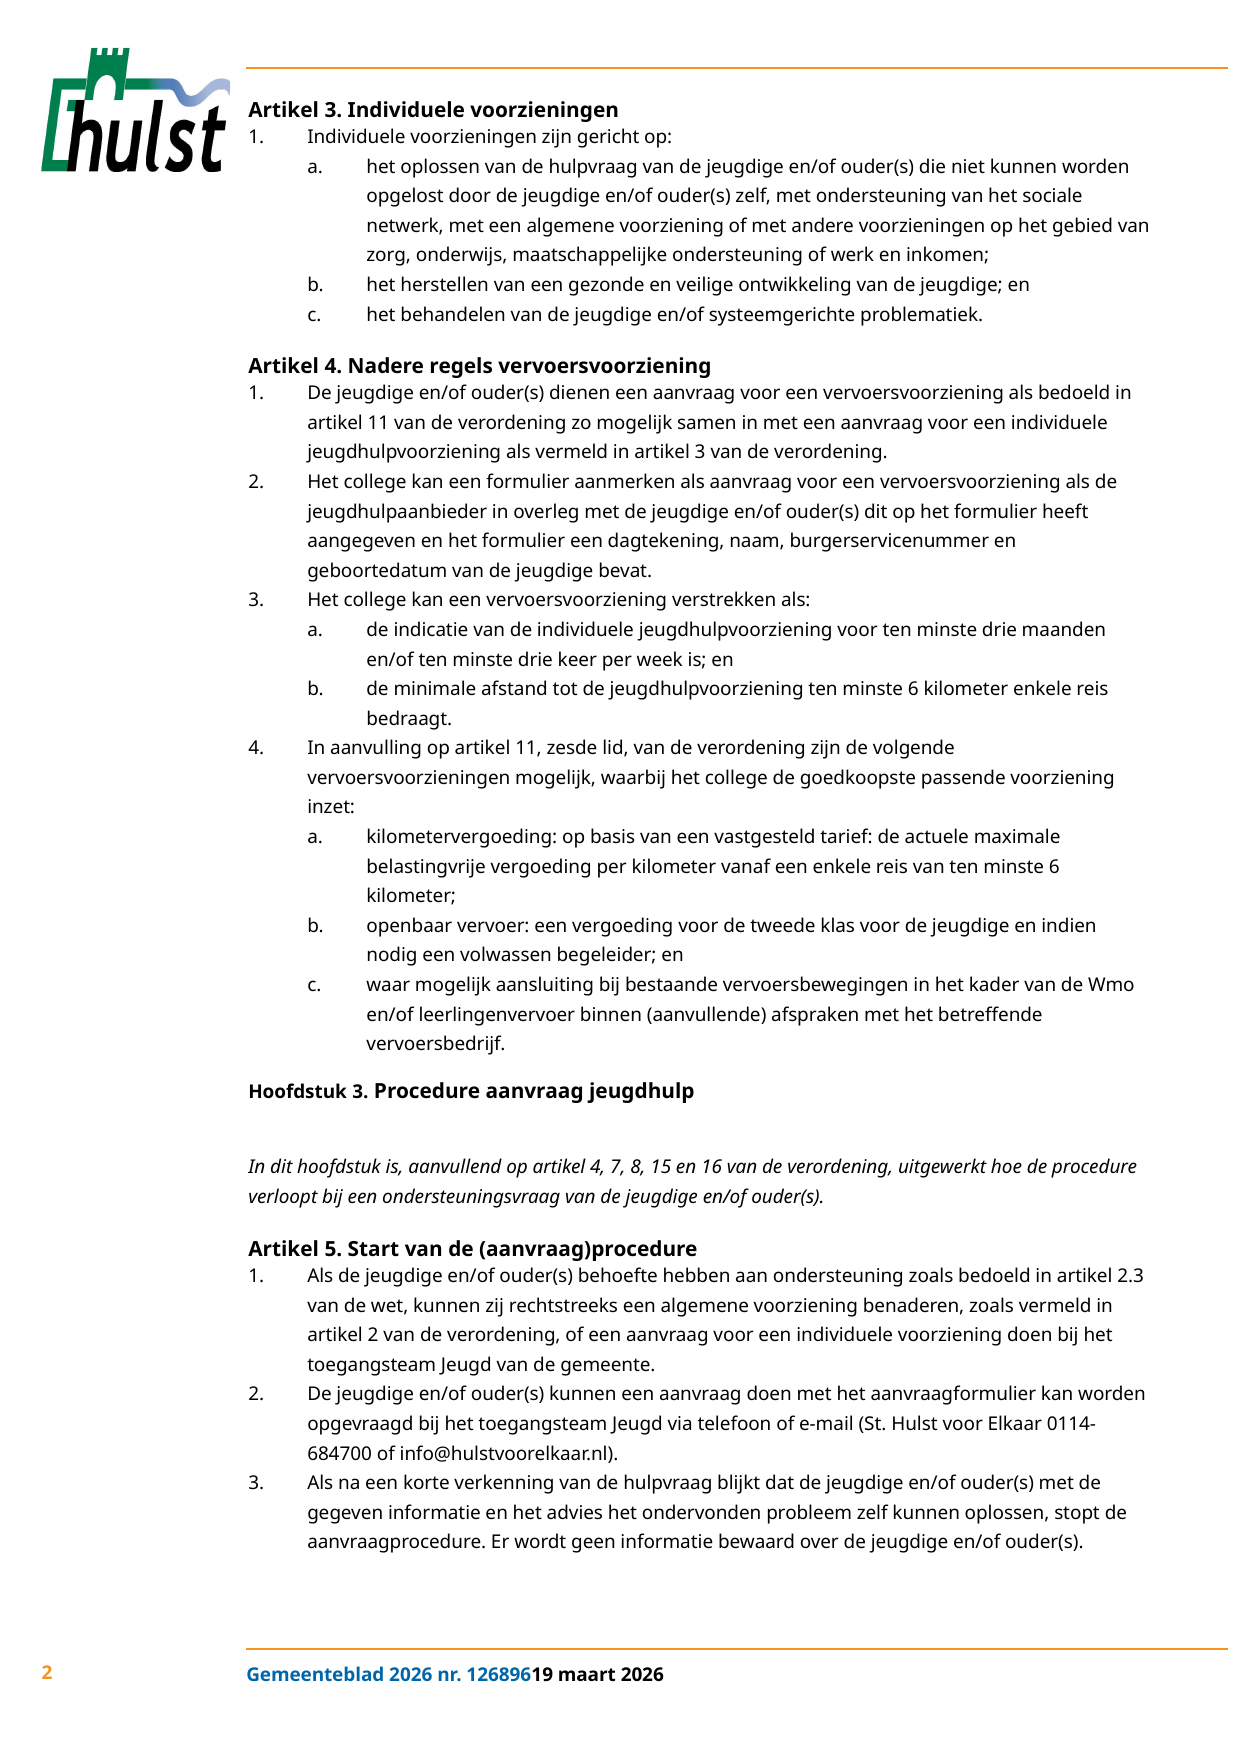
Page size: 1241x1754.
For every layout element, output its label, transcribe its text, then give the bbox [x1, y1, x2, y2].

list de minimale afstand tot de jeugdhulpvoorziening ten minste 6 kilometer enkele reis bedraagt. [307, 675, 1152, 731]
list Individuele voorzieningen zijn gericht op: [248, 123, 1152, 149]
text Artikel 3. Individuele voorzieningen [248, 95, 1152, 123]
text Artikel 5. Start van de (aanvraag)procedure [248, 1234, 1152, 1262]
list De jeugdige en/of ouder(s) kunnen een aanvraag doen met het aanvraagformulier kan worden opgevraagd bij het toegangsteam Jeugd via telefoon of e-mail (St. Hulst voor Elkaar 0114-684700 of info@hulstvoorelkaar.nl). [248, 1381, 1152, 1465]
text Artikel 4. Nadere regels vervoersvoorziening [248, 351, 1152, 379]
list het herstellen van een gezonde en veilige ontwikkeling van de jeugdige; en [307, 271, 1152, 297]
list kilometervergoeding: op basis van een vastgesteld tarief: de actuele maximale belastingvrije vergoeding per kilometer vanaf een enkele reis van ten minste 6 kilometer; [307, 823, 1152, 908]
list het behandelen van de jeugdige en/of systeemgerichte problematiek. [307, 301, 1152, 326]
list openbaar vervoer: een vergoeding voor de tweede klas voor de jeugdige en indien nodig een volwassen begeleider; en [307, 912, 1152, 967]
list het oplossen van de hulpvraag van de jeugdige en/of ouder(s) die niet kunnen worden opgelost door de jeugdige en/of ouder(s) zelf, met ondersteuning van het sociale netwerk, met een algemene voorziening of met andere voorzieningen op het gebied van zorg, onderwijs, maatschappelijke ondersteuning of werk en inkomen; [307, 153, 1152, 267]
list waar mogelijk aansluiting bij bestaande vervoersbewegingen in het kader van de Wmo en/of leerlingenvervoer binnen (aanvullende) afspraken met het betreffende vervoersbedrijf. [307, 971, 1152, 1056]
text In dit hoofdstuk is, aanvullend op artikel 4, 7, 8, 15 en 16 van de verordening, uitgewerkt hoe de procedure verloopt bij een ondersteuningsvraag van de jeugdige en/of ouder(s). [248, 1154, 1152, 1209]
list Als na een korte verkenning van de hulpvraag blijkt dat de jeugdige en/of ouder(s) met de gegeven informatie en het advies het ondervonden probleem zelf kunnen oplossen, stopt de aanvraagprocedure. Er wordt geen informatie bewaard over de jeugdige en/of ouder(s). [248, 1469, 1152, 1554]
text Hoofdstuk 3. Procedure aanvraag jeugdhulp [248, 1076, 1152, 1104]
list Het college kan een vervoersvoorziening verstrekken als: [248, 587, 1152, 612]
list Als de jeugdige en/of ouder(s) behoefte hebben aan ondersteuning zoals bedoeld in artikel 2.3 van de wet, kunnen zij rechtstreeks een algemene voorziening benaderen, zoals vermeld in artikel 2 van de verordening, of een aanvraag voor een individuele voorziening doen bij het toegangsteam Jeugd van de gemeente. [248, 1262, 1152, 1377]
list In aanvulling op artikel 11, zesde lid, van de verordening zijn de volgende vervoersvoorzieningen mogelijk, waarbij het college de goedkoopste passende voorziening inzet: [248, 734, 1152, 819]
list de indicatie van de individuele jeugdhulpvoorziening voor ten minste drie maanden en/of ten minste drie keer per week is; en [307, 616, 1152, 672]
list De jeugdige en/of ouder(s) dienen een aanvraag voor een vervoersvoorziening als bedoeld in artikel 11 van de verordening zo mogelijk samen in met een aanvraag voor een individuele jeugdhulpvoorziening als vermeld in artikel 3 van de verordening. [248, 379, 1152, 464]
picture [41, 47, 231, 172]
list Het college kan een formulier aanmerken als aanvraag voor een vervoersvoorziening als de jeugdhulpaanbieder in overleg met de jeugdige en/of ouder(s) dit op het formulier heeft aangegeven en het formulier een dagtekening, naam, burgerservicenummer en geboortedatum van de jeugdige bevat. [248, 468, 1152, 583]
